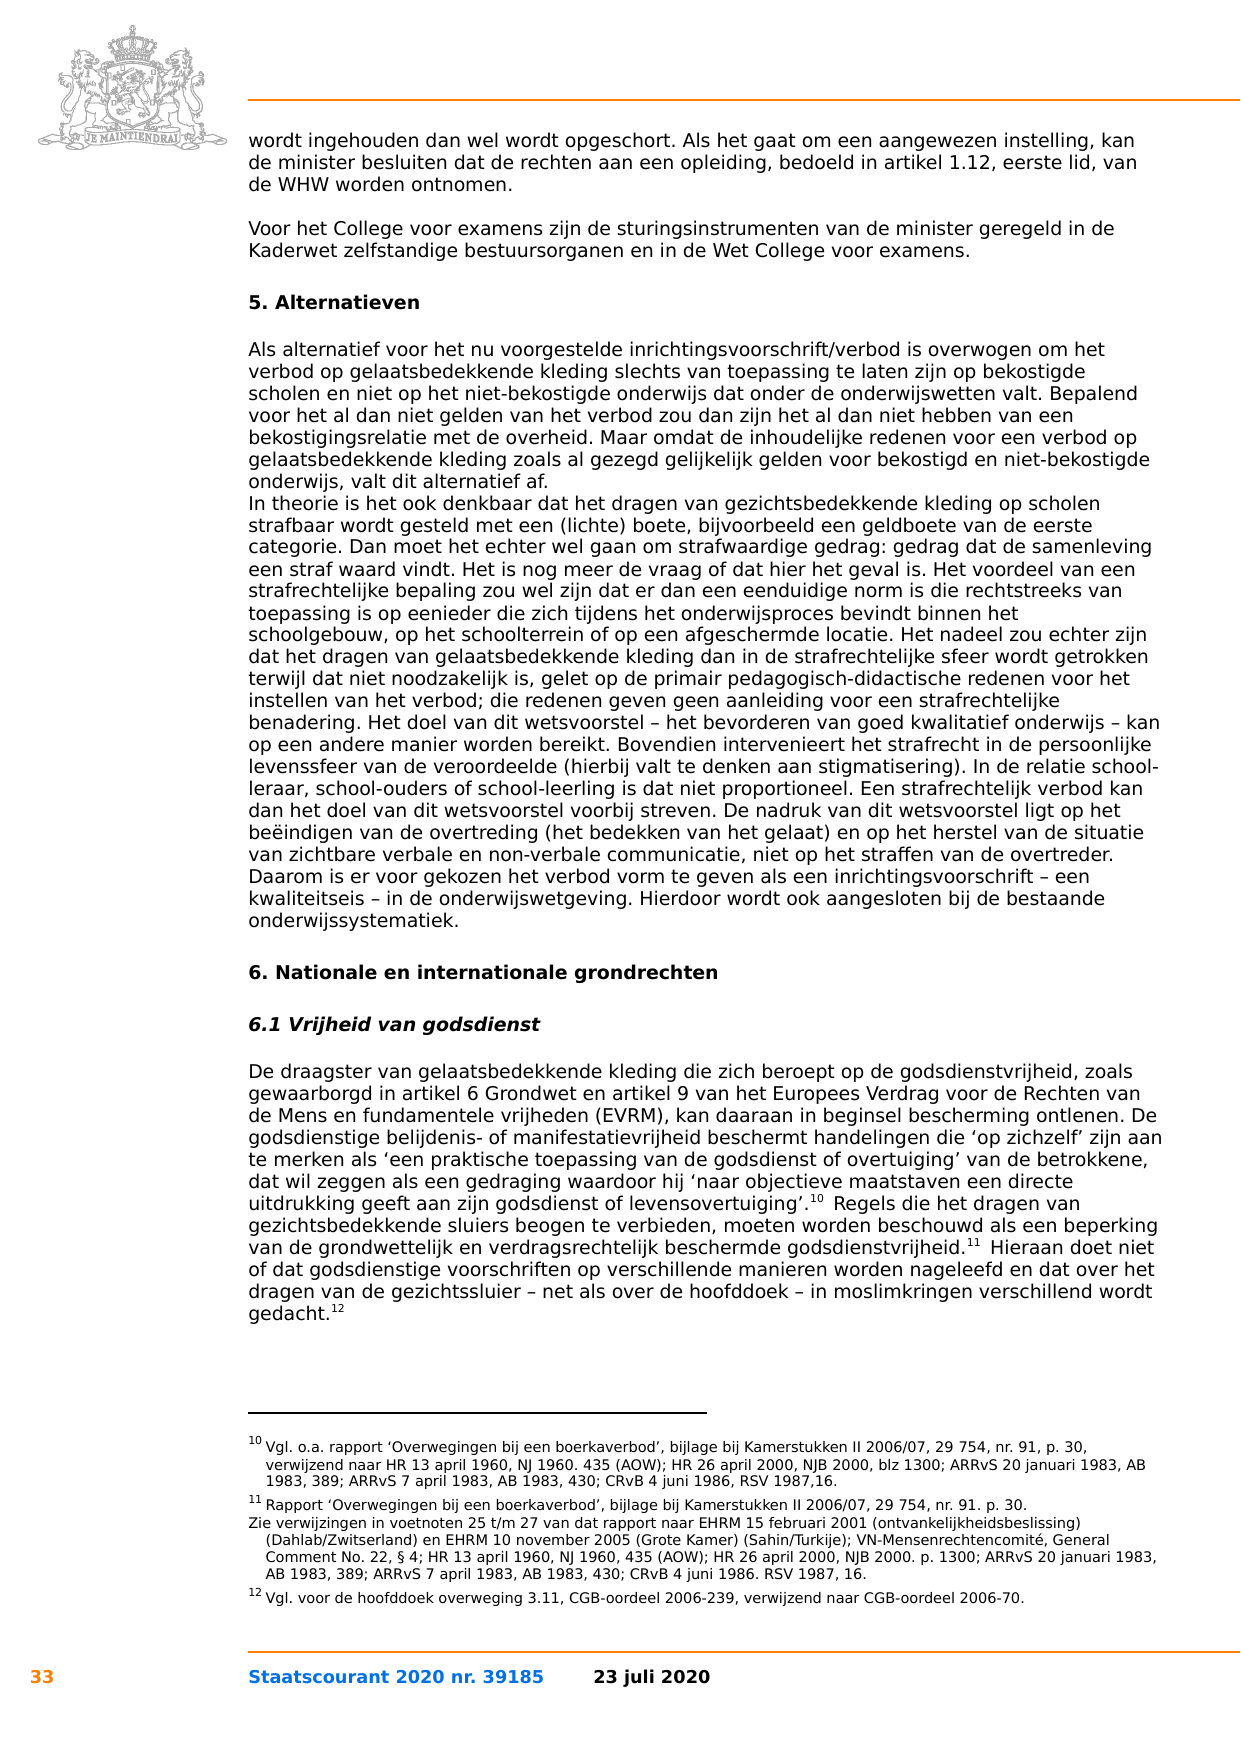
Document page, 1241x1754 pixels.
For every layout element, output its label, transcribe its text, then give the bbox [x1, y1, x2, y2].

text Zie verwijzingen in voetnoten 25 t/m 27 van dat rapport naar EHRM 15 februari 2001 (ontvankelijkheidsbeslissing) (Dahlab/Zwitserland) en EHRM 10 november 2005 (Grote Kamer) (Sahin/Turkije); VN-Mensenrechtencomité, General Comment No. 22, § 4; HR 13 april 1960, NJ 1960, 435 (AOW); HR 26 april 2000, NJB 2000. p. 1300; ARRvS 20 januari 1983, AB 1983, 389; ARRvS 7 april 1983, AB 1983, 430; CRvB 4 juni 1986. RSV 1987, 16. [248, 1515, 1163, 1583]
text wordt ingehouden dan wel wordt opgeschort. Als het gaat om een aangewezen instelling, kan de minister besluiten dat de rechten aan een opleiding, bedoeld in artikel 1.12, eerste lid, van de WHW worden ontnomen. [248, 130, 1163, 196]
text De draagster van gelaatsbedekkende kleding die zich beroept op de godsdienstvrijheid, zoals gewaarborgd in artikel 6 Grondwet en artikel 9 van het Europees Verdrag voor de Rechten van de Mens en fundamentele vrijheden (EVRM), kan daaraan in beginsel bescherming ontlenen. De godsdienstige belijdenis- of manifestatievrijheid beschermt handelingen die ‘op zichzelf’ zijn aan te merken als ‘een praktische toepassing van de godsdienst of overtuiging’ van de betrokkene, dat wil zeggen als een gedraging waardoor hij ‘naar objectieve maatstaven een directe uitdrukking geeft aan zijn godsdienst of levensovertuiging’. Regels die het dragen van gezichtsbedekkende sluiers beogen te verbieden, moeten worden beschouwd als een beperking van de grondwettelijk en verdragsrechtelijk beschermde godsdienstvrijheid. Hieraan doet niet of dat godsdienstige voorschriften op verschillende manieren worden nageleefd en dat over het dragen van de gezichtssluier – net als over de hoofddoek – in moslimkringen verschillend wordt gedacht. [248, 1061, 1163, 1325]
subtitle 5. Alternatieven [248, 292, 1163, 314]
text Voor het College voor examens zijn de sturingsinstrumenten van de minister geregeld in de Kaderwet zelfstandige bestuursorganen en in de Wet College voor examens. [248, 218, 1163, 262]
picture [38, 25, 227, 150]
text Vgl. o.a. rapport ‘Overwegingen bij een boerkaverbod’, bijlage bij Kamerstukken II 2006/07, 29 754, nr. 91, p. 30, verwijzend naar HR 13 april 1960, NJ 1960. 435 (AOW); HR 26 april 2000, NJB 2000, blz 1300; ARRvS 20 januari 1983, AB 1983, 389; ARRvS 7 april 1983, AB 1983, 430; CRvB 4 juni 1986, RSV 1987,16. [248, 1434, 1163, 1490]
text In theorie is het ook denkbaar dat het dragen van gezichtsbedekkende kleding op scholen strafbaar wordt gesteld met een (lichte) boete, bijvoorbeeld een geldboete van de eerste categorie. Dan moet het echter wel gaan om strafwaardige gedrag: gedrag dat de samenleving een straf waard vindt. Het is nog meer de vraag of dat hier het geval is. Het voordeel van een strafrechtelijke bepaling zou wel zijn dat er dan een eenduidige norm is die rechtstreeks van toepassing is op eenieder die zich tijdens het onderwijsproces bevindt binnen het schoolgebouw, op het schoolterrein of op een afgeschermde locatie. Het nadeel zou echter zijn dat het dragen van gelaatsbedekkende kleding dan in de strafrechtelijke sfeer wordt getrokken terwijl dat niet noodzakelijk is, gelet op de primair pedagogisch-didactische redenen voor het instellen van het verbod; die redenen geven geen aanleiding voor een strafrechtelijke benadering. Het doel van dit wetsvoorstel – het bevorderen van goed kwalitatief onderwijs – kan op een andere manier worden bereikt. Bovendien intervenieert het strafrecht in de persoonlijke levenssfeer van de veroordeelde (hierbij valt te denken aan stigmatisering). In de relatie school-leraar, school-ouders of school-leerling is dat niet proportioneel. Een strafrechtelijk verbod kan dan het doel van dit wetsvoorstel voorbij streven. De nadruk van dit wetsvoorstel ligt op het beëindigen van de overtreding (het bedekken van het gelaat) en op het herstel van de situatie van zichtbare verbale en non-verbale communicatie, niet op het straffen van de overtreder. Daarom is er voor gekozen het verbod vorm te geven als een inrichtingsvoorschrift – een kwaliteitseis – in de onderwijswetgeving. Hierdoor wordt ook aangesloten bij de bestaande onderwijssystematiek. [248, 492, 1163, 932]
subtitle 6.1 Vrijheid van godsdienst [248, 1014, 1163, 1036]
text Vgl. voor de hoofddoek overweging 3.11, CGB-oordeel 2006-239, verwijzend naar CGB-oordeel 2006-70. [248, 1586, 1163, 1608]
text Rapport ‘Overwegingen bij een boerkaverbod’, bijlage bij Kamerstukken II 2006/07, 29 754, nr. 91. p. 30. [248, 1493, 1163, 1515]
subtitle 6. Nationale en internationale grondrechten [248, 962, 1163, 984]
text Als alternatief voor het nu voorgestelde inrichtingsvoorschrift/verbod is overwogen om het verbod op gelaatsbedekkende kleding slechts van toepassing te laten zijn op bekostigde scholen en niet op het niet-bekostigde onderwijs dat onder de onderwijswetten valt. Bepalend voor het al dan niet gelden van het verbod zou dan zijn het al dan niet hebben van een bekostigingsrelatie met de overheid. Maar omdat de inhoudelijke redenen voor een verbod op gelaatsbedekkende kleding zoals al gezegd gelijkelijk gelden voor bekostigd en niet-bekostigde onderwijs, valt dit alternatief af. [248, 339, 1163, 492]
